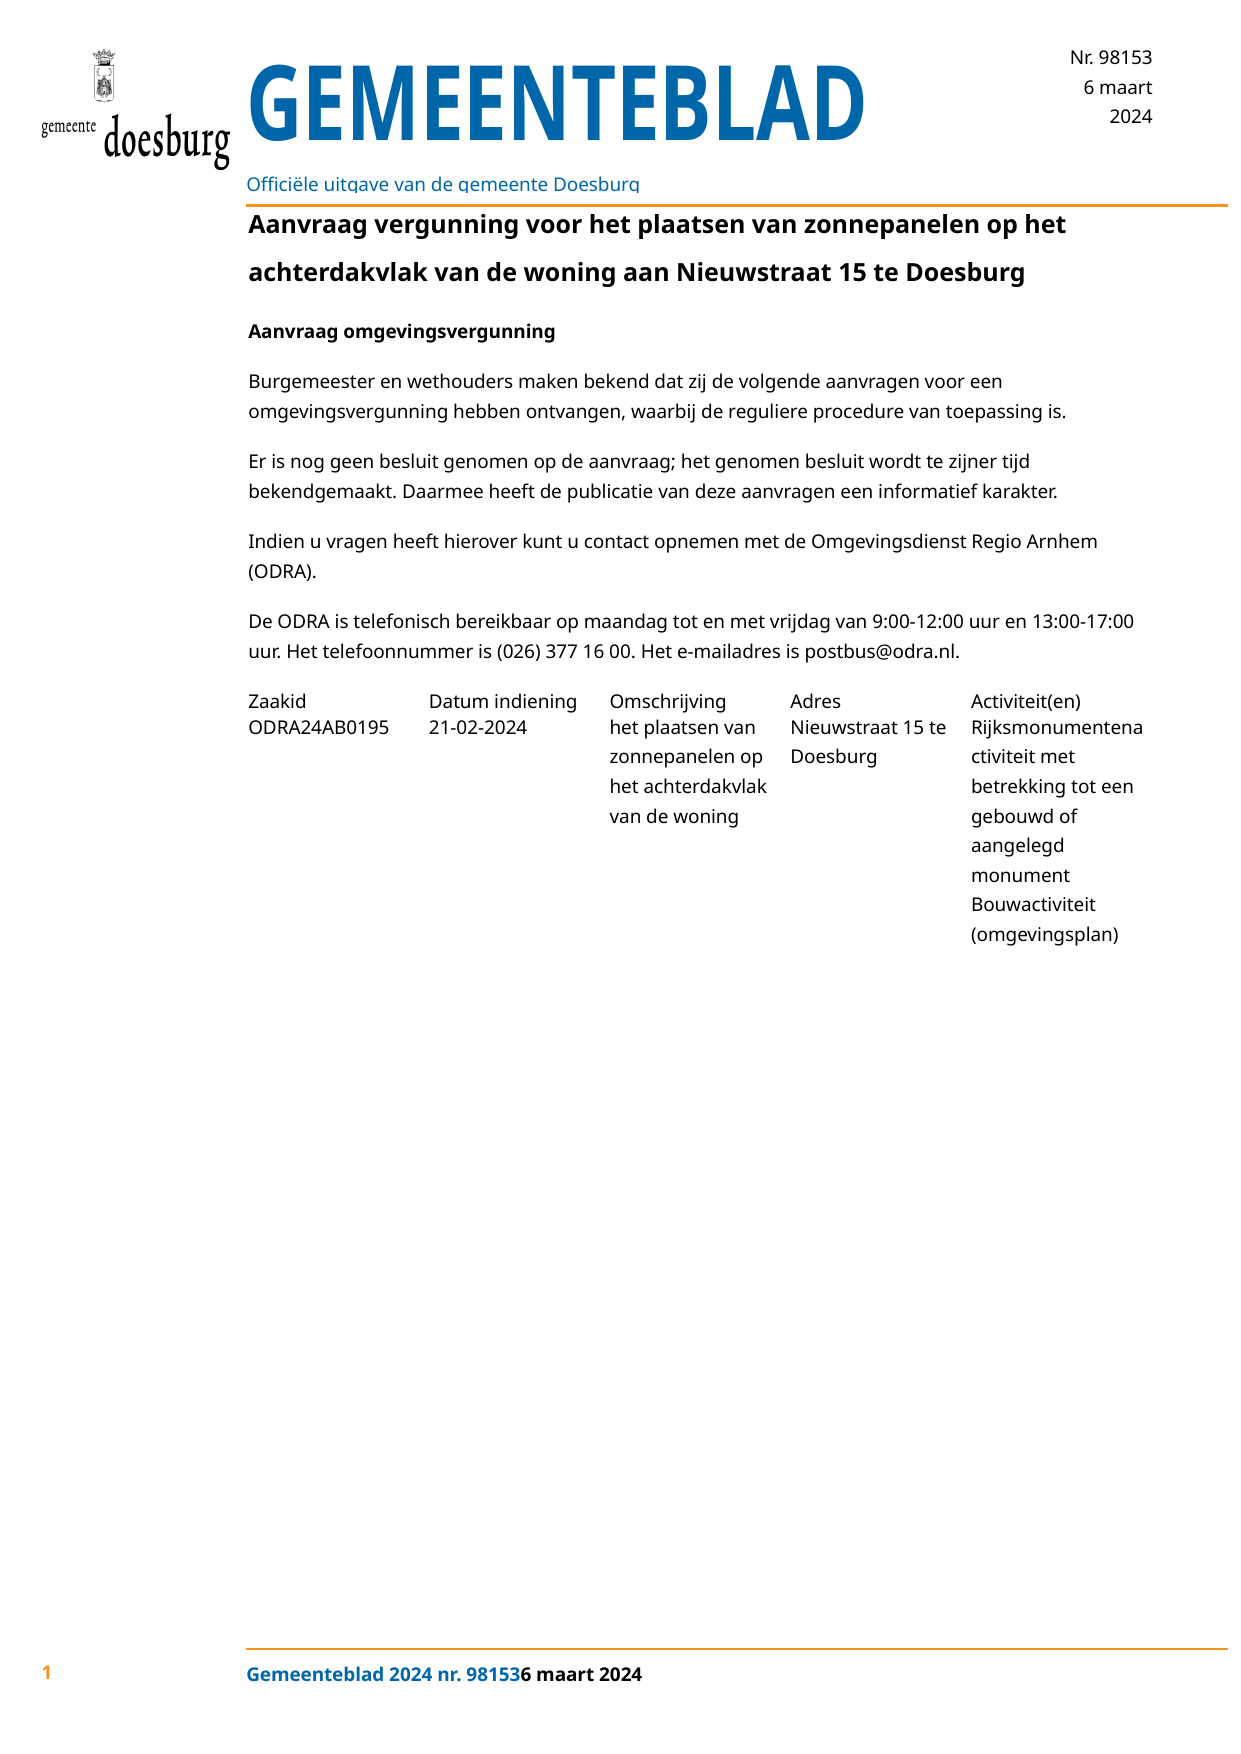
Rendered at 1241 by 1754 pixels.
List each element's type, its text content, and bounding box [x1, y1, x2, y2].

table_cell Rijksmonumentenactiviteit met betrekking tot een gebouwd of aangelegd monument Bouwactiviteit (omgevingsplan) [971, 714, 1152, 947]
text Indien u vragen heeft hierover kunt u contact opnemen met de Omgevingsdienst Regio Arnhem (ODRA). [248, 528, 1152, 584]
table_cell ODRA24AB0195 [248, 714, 429, 947]
picture [41, 47, 231, 172]
text Burgemeester en wethouders maken bekend dat zij de volgende aanvragen voor een omgevingsvergunning hebben ontvangen, waarbij de reguliere procedure van toepassing is. [248, 368, 1152, 424]
table_cell Nieuwstraat 15 te Doesburg [790, 714, 971, 947]
table_header Datum indiening [429, 689, 609, 714]
table_header Omschrijving [609, 689, 790, 714]
text Aanvraag omgevingsvergunning [248, 318, 1152, 344]
text Aanvraag vergunning voor het plaatsen van zonnepanelen op het achterdakvlak van de woning aan Nieuwstraat 15 te Doesburg [248, 207, 1152, 288]
table_header Zaakid [248, 689, 429, 714]
text Er is nog geen besluit genomen op de aanvraag; het genomen besluit wordt te zijner tijd bekendgemaakt. Daarmee heeft de publicatie van deze aanvragen een informatief karakter. [248, 448, 1152, 504]
table_header Activiteit(en) [971, 689, 1152, 714]
table_cell het plaatsen van zonnepanelen op het achterdakvlak van de woning [609, 714, 790, 947]
table_header Adres [790, 689, 971, 714]
text De ODRA is telefonisch bereikbaar op maandag tot en met vrijdag van 9:00-12:00 uur en 13:00-17:00 uur. Het telefoonnummer is (026) 377 16 00. Het e-mailadres is postbus@odra.nl. [248, 608, 1152, 664]
table_cell 21-02-2024 [429, 714, 609, 947]
